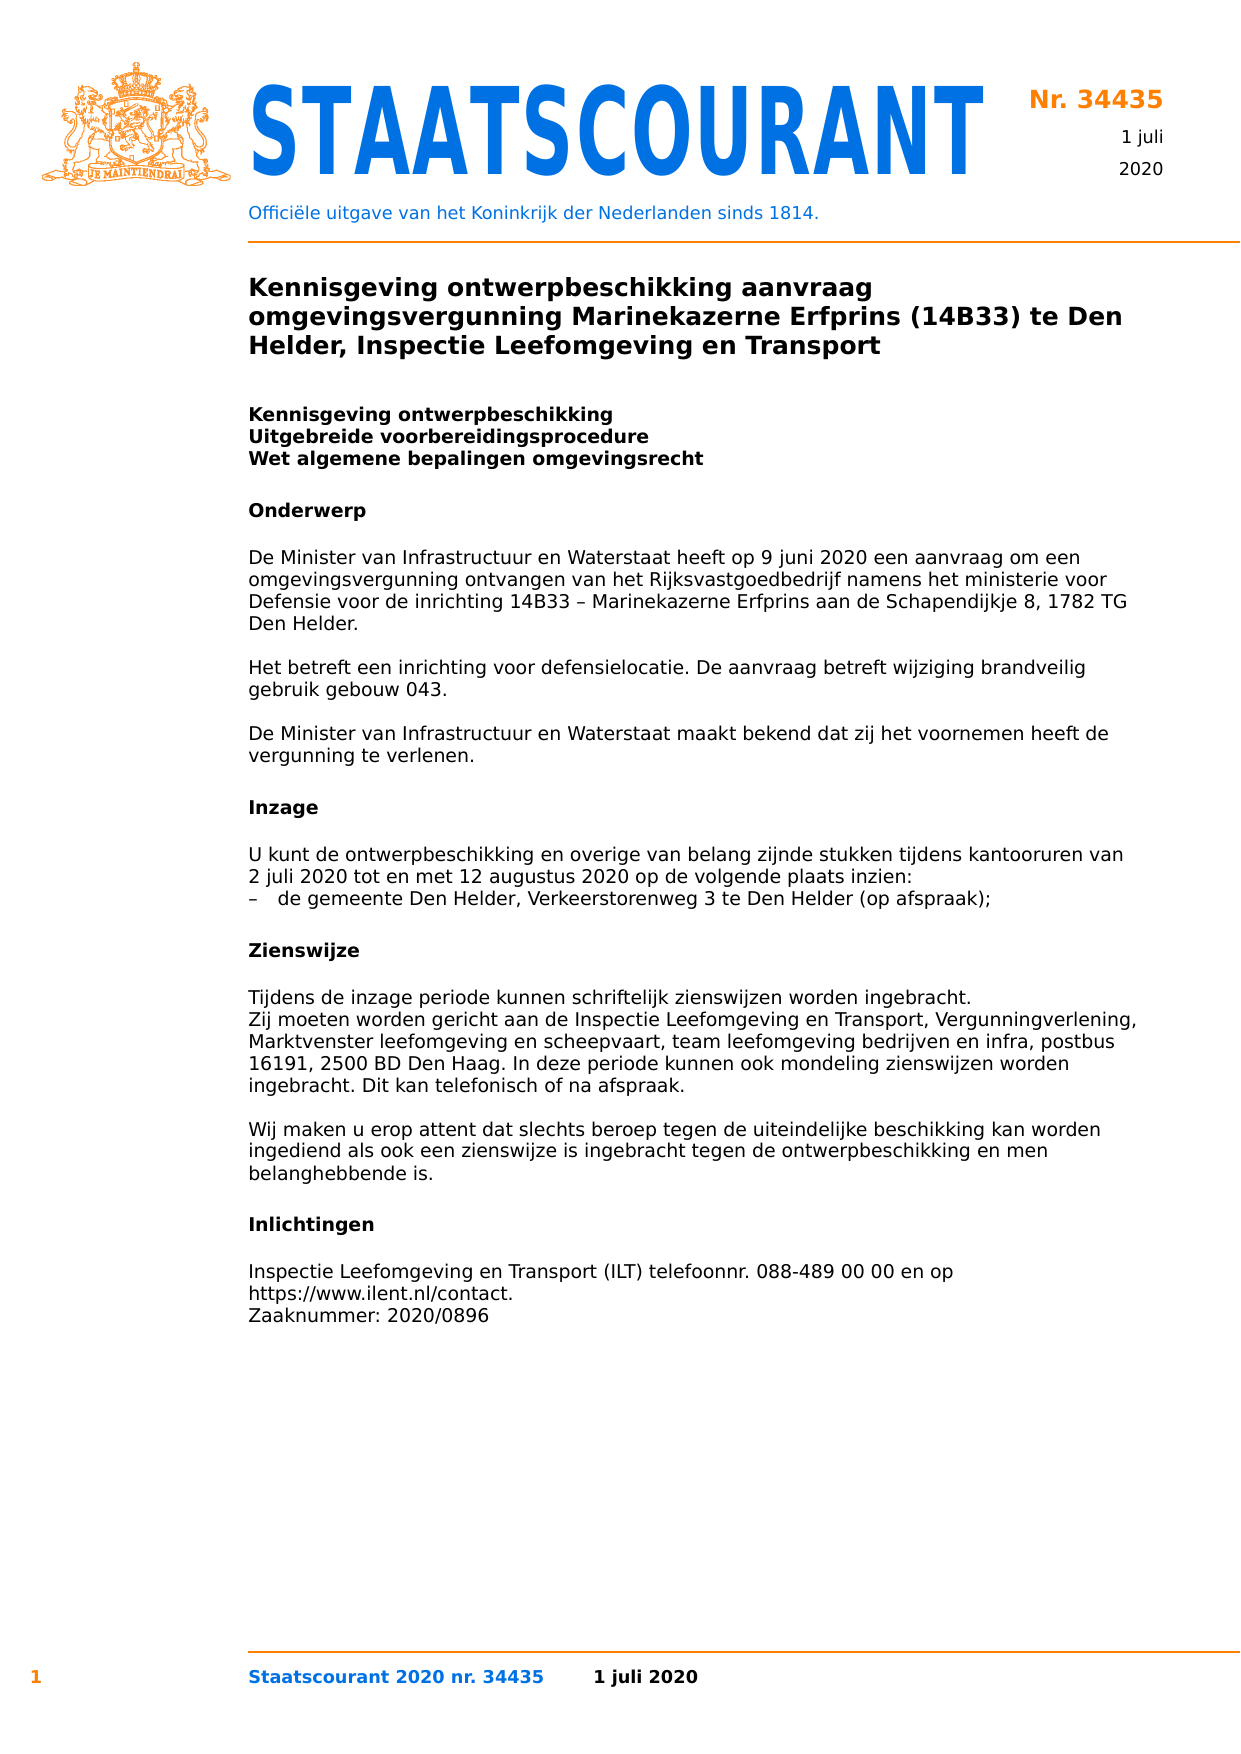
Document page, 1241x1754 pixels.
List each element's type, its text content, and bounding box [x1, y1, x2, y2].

text – de gemeente Den Helder, Verkeerstorenweg 3 te Den Helder (op afspraak); [248, 888, 1163, 910]
table_cell Officiële uitgave van het Koninkrijk der Nederlanden sinds 1814. [248, 203, 1240, 241]
text Tijdens de inzage periode kunnen schriftelijk zienswijzen worden ingebracht. [248, 987, 1163, 1009]
table_cell 2020 [998, 153, 1240, 203]
table_header Nr. 34435 [998, 62, 1240, 121]
picture [41, 62, 231, 186]
text Het betreft een inrichting voor defensielocatie. De aanvraag betreft wijziging brandveilig gebruik gebouw 043. [248, 657, 1163, 701]
text Uitgebreide voorbereidingsprocedure [248, 426, 1163, 448]
table_header [25, 62, 248, 241]
text Kennisgeving ontwerpbeschikking [248, 404, 1163, 426]
table_cell 1 juli [998, 121, 1240, 153]
text De Minister van Infrastructuur en Waterstaat heeft op 9 juni 2020 een aanvraag om een omgevingsvergunning ontvangen van het Rijksvastgoedbedrijf namens het ministerie voor Defensie voor de inrichting 14B33 – Marinekazerne Erfprins aan de Schapendijkje 8, 1782 TG Den Helder. [248, 547, 1163, 635]
text Zij moeten worden gericht aan de Inspectie Leefomgeving en Transport, Vergunningverlening, Marktvenster leefomgeving en scheepvaart, team leefomgeving bedrijven en infra, postbus 16191, 2500 BD Den Haag. In deze periode kunnen ook mondeling zienswijzen worden ingebracht. Dit kan telefonisch of na afspraak. [248, 1009, 1163, 1097]
subtitle Onderwerp [248, 500, 1163, 522]
table_header STAATSCOURANT [248, 62, 998, 203]
subtitle Kennisgeving ontwerpbeschikking aanvraag omgevingsvergunning Marinekazerne Erfprins (14B33) te Den Helder, Inspectie Leefomgeving en Transport [248, 273, 1163, 361]
text Inspectie Leefomgeving en Transport (ILT) telefoonnr. 088-489 00 00 en op https://www.ilent.nl/contact. [248, 1261, 1163, 1305]
subtitle Inlichtingen [248, 1214, 1163, 1236]
subtitle Inzage [248, 797, 1163, 819]
text U kunt de ontwerpbeschikking en overige van belang zijnde stukken tijdens kantooruren van 2 juli 2020 tot en met 12 augustus 2020 op de volgende plaats inzien: [248, 844, 1163, 888]
text Wet algemene bepalingen omgevingsrecht [248, 448, 1163, 470]
subtitle Zienswijze [248, 940, 1163, 962]
text De Minister van Infrastructuur en Waterstaat maakt bekend dat zij het voornemen heeft de vergunning te verlenen. [248, 723, 1163, 767]
text Zaaknummer: 2020/0896 [248, 1305, 1163, 1327]
text Wij maken u erop attent dat slechts beroep tegen de uiteindelijke beschikking kan worden ingediend als ook een zienswijze is ingebracht tegen de ontwerpbeschikking en men belanghebbende is. [248, 1118, 1163, 1184]
